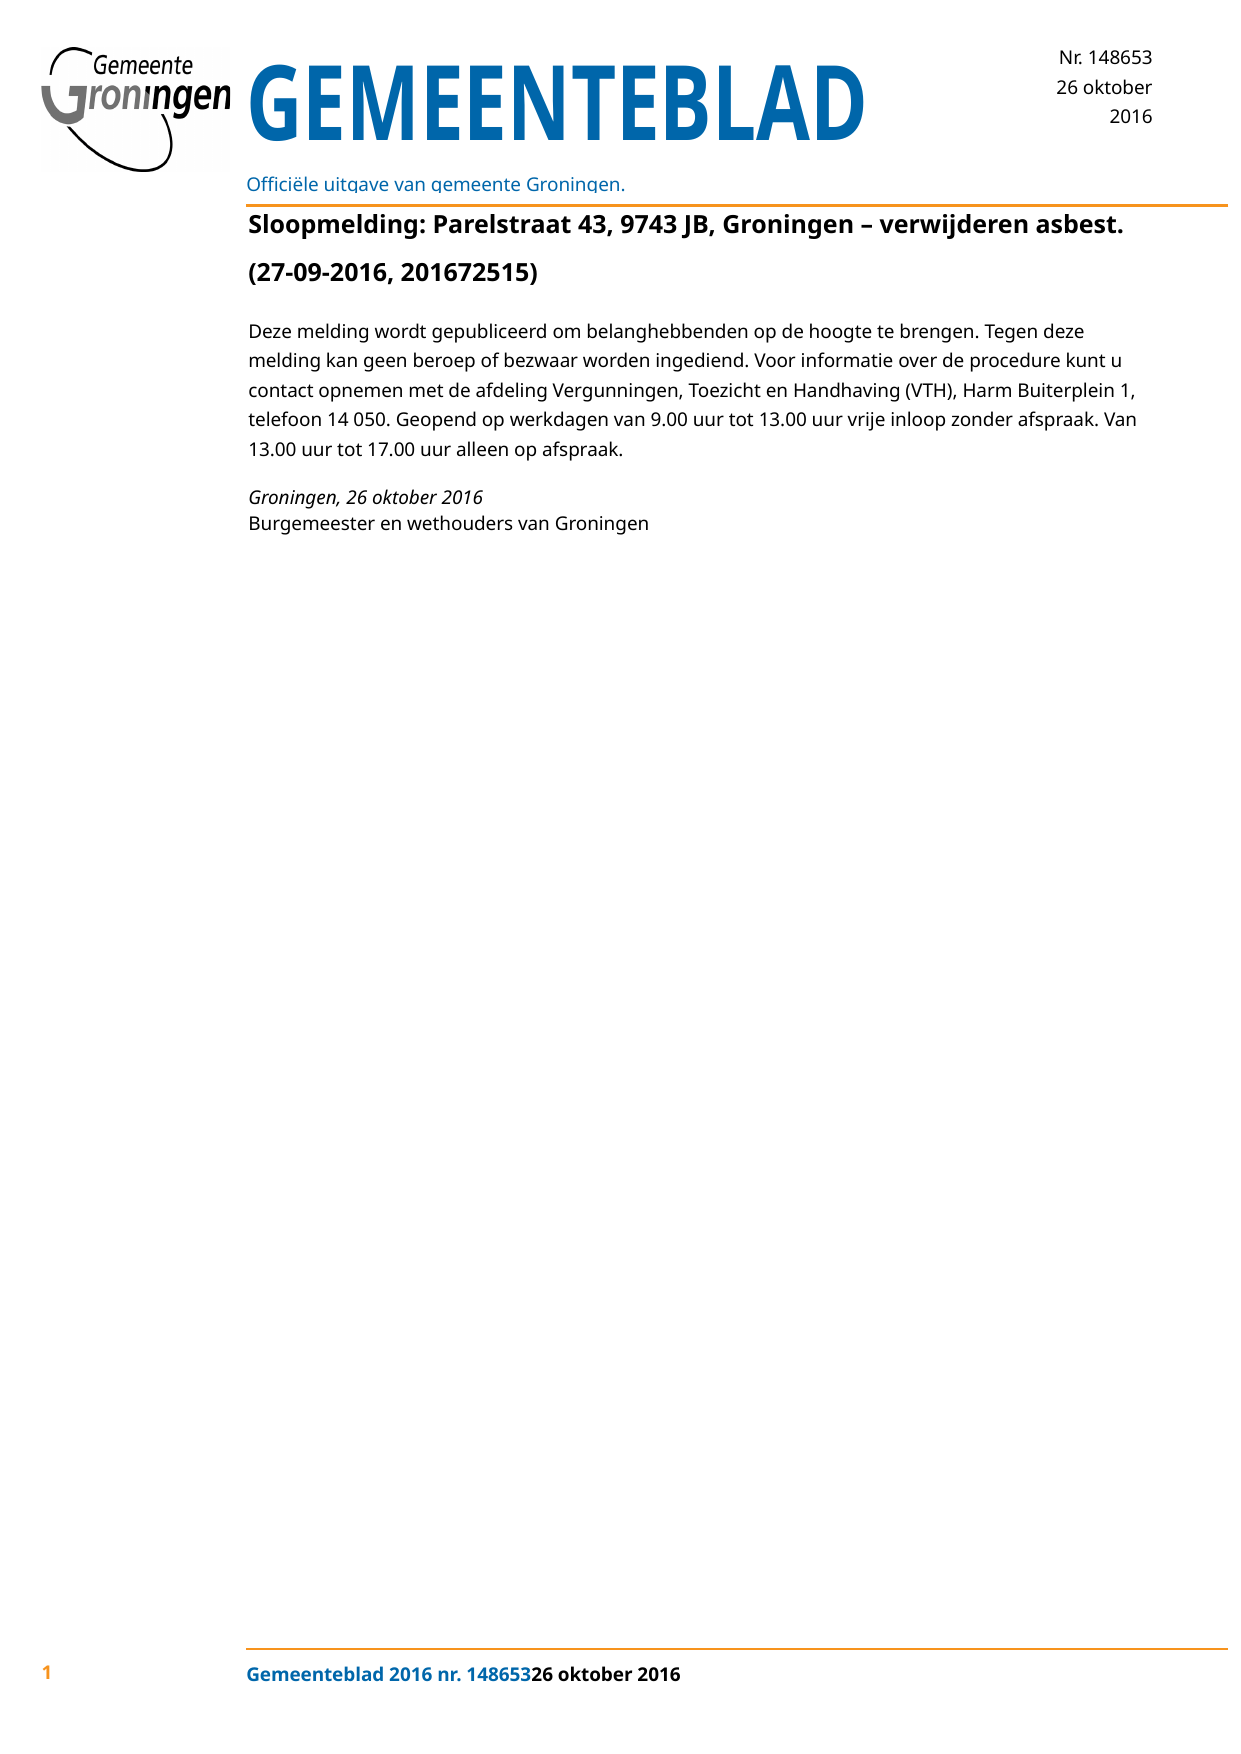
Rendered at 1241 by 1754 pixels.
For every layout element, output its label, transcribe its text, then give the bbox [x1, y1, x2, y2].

text Burgemeester en wethouders van Groningen [248, 510, 1152, 536]
text Groningen, 26 oktober 2016 [248, 484, 1152, 510]
picture [41, 47, 231, 172]
text Sloopmelding: Parelstraat 43, 9743 JB, Groningen – verwijderen asbest. (27-09-2016, 201672515) [248, 207, 1152, 288]
text Deze melding wordt gepubliceerd om belanghebbenden op de hoogte te brengen. Tegen deze melding kan geen beroep of bezwaar worden ingediend. Voor informatie over de procedure kunt u contact opnemen met de afdeling Vergunningen, Toezicht en Handhaving (VTH), Harm Buiterplein 1, telefoon 14 050. Geopend op werkdagen van 9.00 uur tot 13.00 uur vrije inloop zonder afspraak. Van 13.00 uur tot 17.00 uur alleen op afspraak. [248, 318, 1152, 462]
